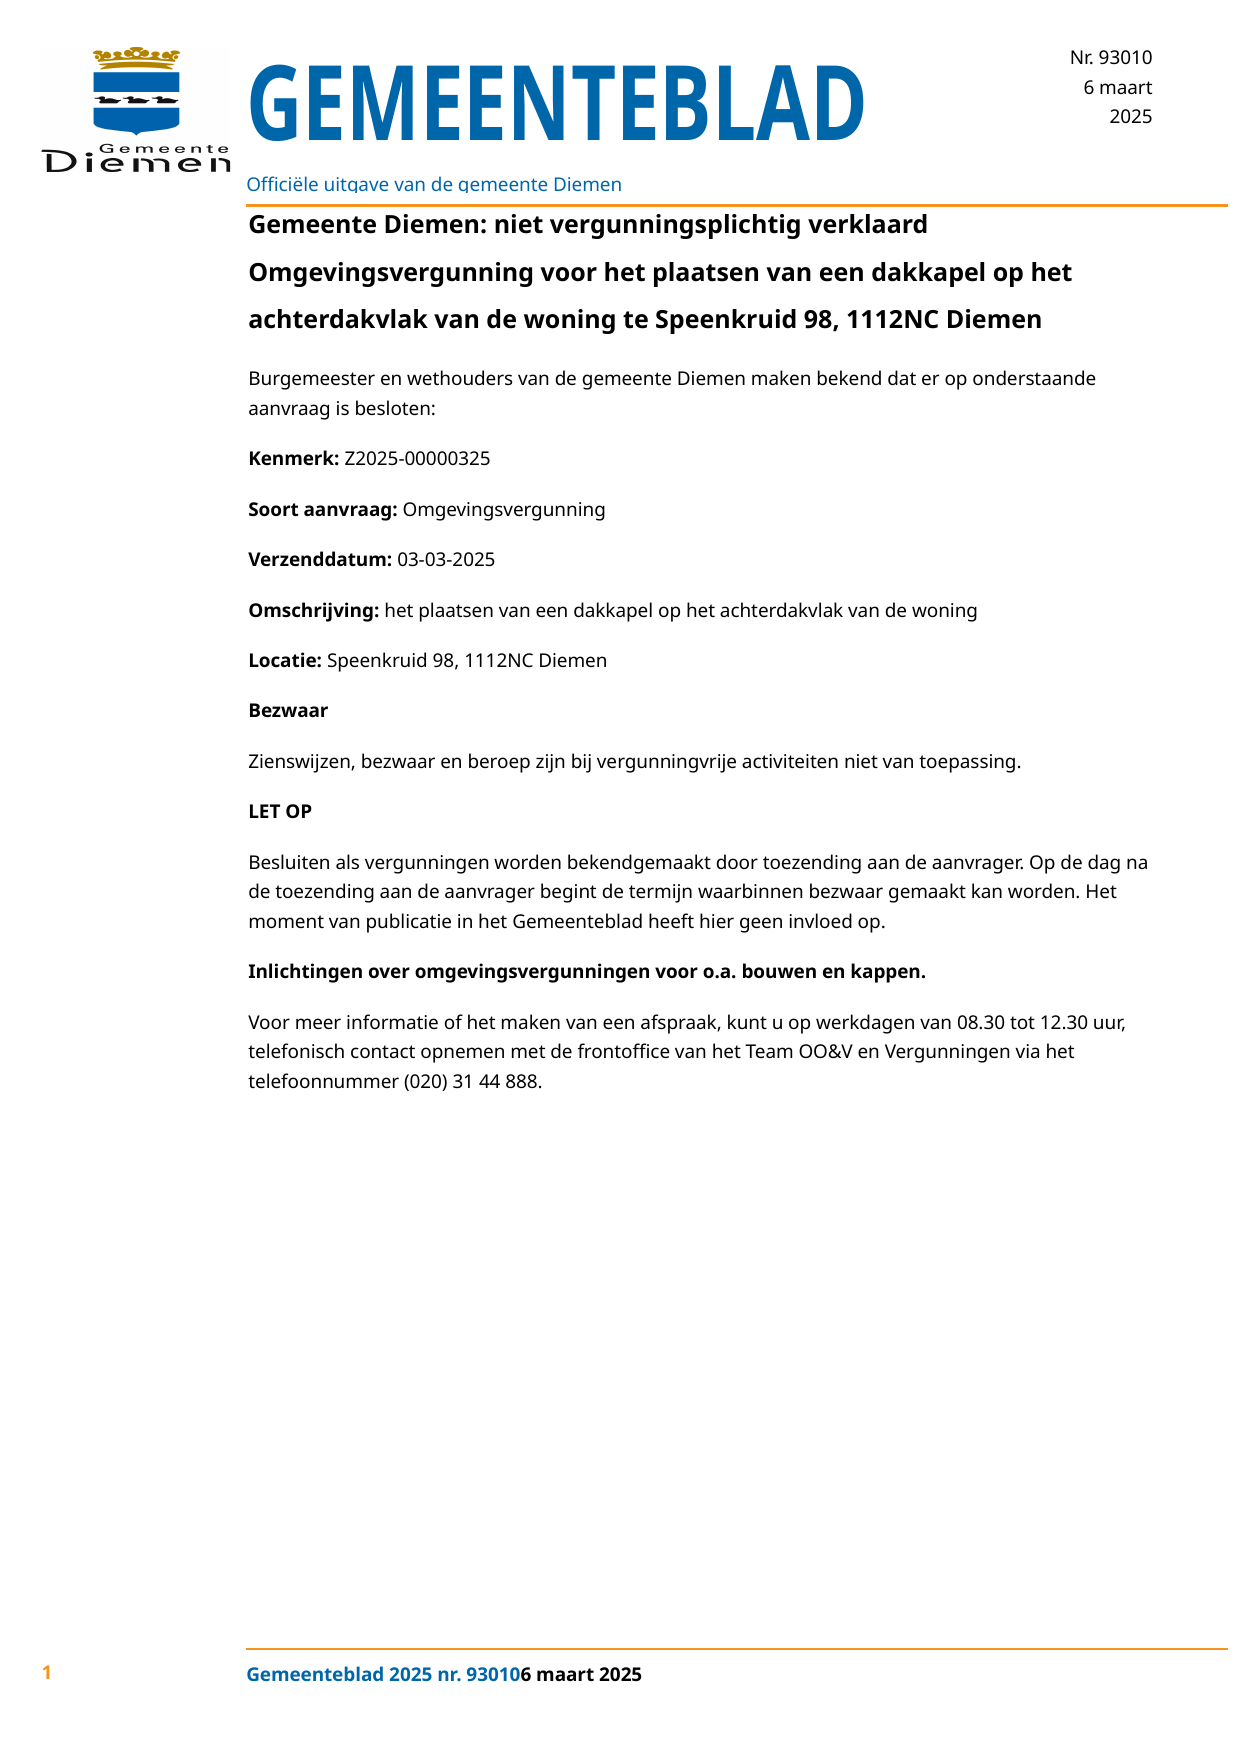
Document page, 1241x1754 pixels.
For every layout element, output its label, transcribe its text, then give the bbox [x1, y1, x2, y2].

text Gemeente Diemen: niet vergunningsplichtig verklaard Omgevingsvergunning voor het plaatsen van een dakkapel op het achterdakvlak van de woning te Speenkruid 98, 1112NC Diemen [248, 207, 1152, 336]
text Zienswijzen, bezwaar en beroep zijn bij vergunningvrije activiteiten niet van toepassing. [248, 748, 1152, 774]
text Locatie: Speenkruid 98, 1112NC Diemen [248, 647, 1152, 673]
text Voor meer informatie of het maken van een afspraak, kunt u op werkdagen van 08.30 tot 12.30 uur, telefonisch contact opnemen met de frontoffice van het Team OO&V en Vergunningen via het telefoonnummer (020) 31 44 888. [248, 1009, 1152, 1094]
picture [41, 47, 231, 172]
text Besluiten als vergunningen worden bekendgemaakt door toezending aan de aanvrager. Op de dag na de toezending aan de aanvrager begint de termijn waarbinnen bezwaar gemaakt kan worden. Het moment van publicatie in het Gemeenteblad heeft hier geen invloed op. [248, 849, 1152, 934]
text LET OP [248, 798, 1152, 824]
text Verzenddatum: 03-03-2025 [248, 546, 1152, 572]
text Soort aanvraag: Omgevingsvergunning [248, 496, 1152, 522]
text Burgemeester en wethouders van de gemeente Diemen maken bekend dat er op onderstaande aanvraag is besloten: [248, 366, 1152, 421]
text Bezwaar [248, 698, 1152, 723]
text Omschrijving: het plaatsen van een dakkapel op het achterdakvlak van de woning [248, 597, 1152, 622]
text Inlichtingen over omgevingsvergunningen voor o.a. bouwen en kappen. [248, 958, 1152, 984]
text Kenmerk: Z2025-00000325 [248, 446, 1152, 471]
